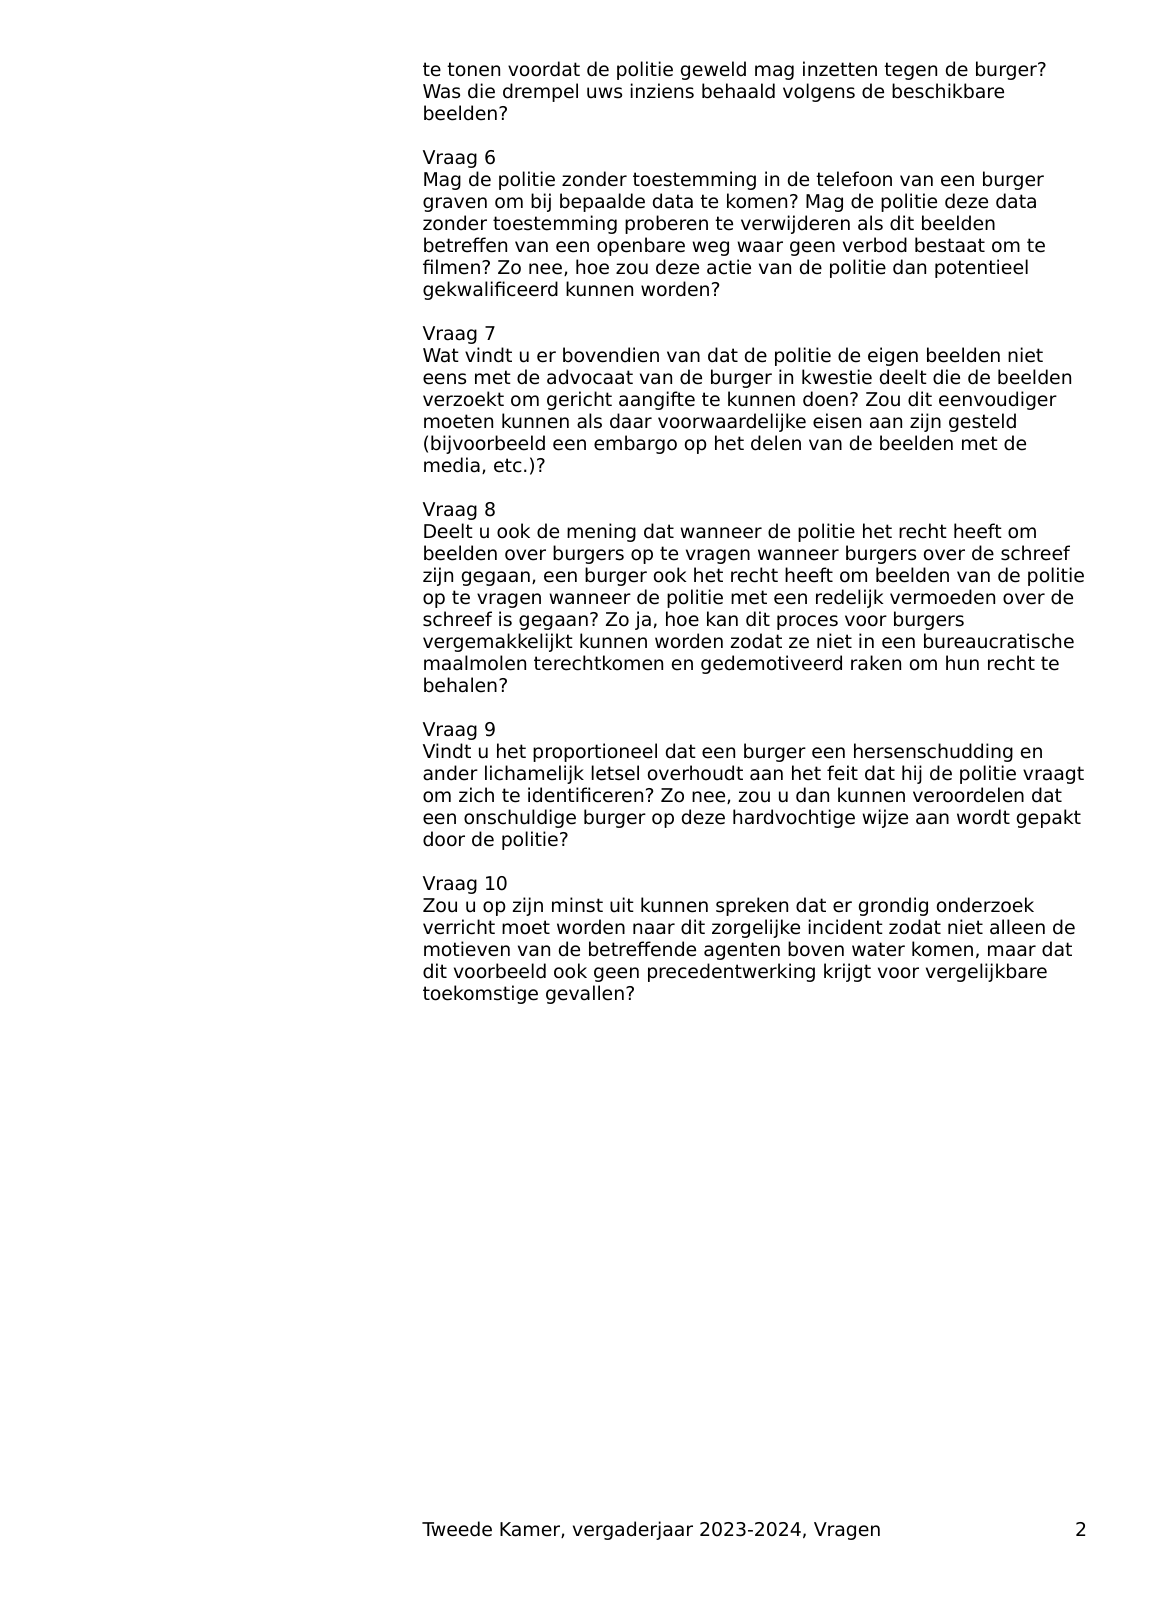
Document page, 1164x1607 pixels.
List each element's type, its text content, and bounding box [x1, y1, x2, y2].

text te tonen voordat de politie geweld mag inzetten tegen de burger? Was die drempel uws inziens behaald volgens de beschikbare beelden? [422, 59, 1087, 125]
text Mag de politie zonder toestemming in de telefoon van een burger graven om bij bepaalde data te komen? Mag de politie deze data zonder toestemming proberen te verwijderen als dit beelden betreffen van een openbare weg waar geen verbod bestaat om te filmen? Zo nee, hoe zou deze actie van de politie dan potentieel gekwalificeerd kunnen worden? [422, 169, 1087, 301]
text Vraag 9 [422, 719, 1087, 741]
text Vraag 6 [422, 147, 1087, 169]
text Vindt u het proportioneel dat een burger een hersenschudding en ander lichamelijk letsel overhoudt aan het feit dat hij de politie vraagt om zich te identificeren? Zo nee, zou u dan kunnen veroordelen dat een onschuldige burger op deze hardvochtige wijze aan wordt gepakt door de politie? [422, 741, 1087, 851]
text Deelt u ook de mening dat wanneer de politie het recht heeft om beelden over burgers op te vragen wanneer burgers over de schreef zijn gegaan, een burger ook het recht heeft om beelden van de politie op te vragen wanneer de politie met een redelijk vermoeden over de schreef is gegaan? Zo ja, hoe kan dit proces voor burgers vergemakkelijkt kunnen worden zodat ze niet in een bureaucratische maalmolen terechtkomen en gedemotiveerd raken om hun recht te behalen? [422, 521, 1087, 697]
text Vraag 8 [422, 499, 1087, 521]
text Vraag 10 [422, 873, 1087, 895]
text Wat vindt u er bovendien van dat de politie de eigen beelden niet eens met de advocaat van de burger in kwestie deelt die de beelden verzoekt om gericht aangifte te kunnen doen? Zou dit eenvoudiger moeten kunnen als daar voorwaardelijke eisen aan zijn gesteld (bijvoorbeeld een embargo op het delen van de beelden met de media, etc.)? [422, 345, 1087, 477]
text Zou u op zijn minst uit kunnen spreken dat er grondig onderzoek verricht moet worden naar dit zorgelijke incident zodat niet alleen de motieven van de betreffende agenten boven water komen, maar dat dit voorbeeld ook geen precedentwerking krijgt voor vergelijkbare toekomstige gevallen? [422, 895, 1087, 1005]
text Vraag 7 [422, 323, 1087, 345]
